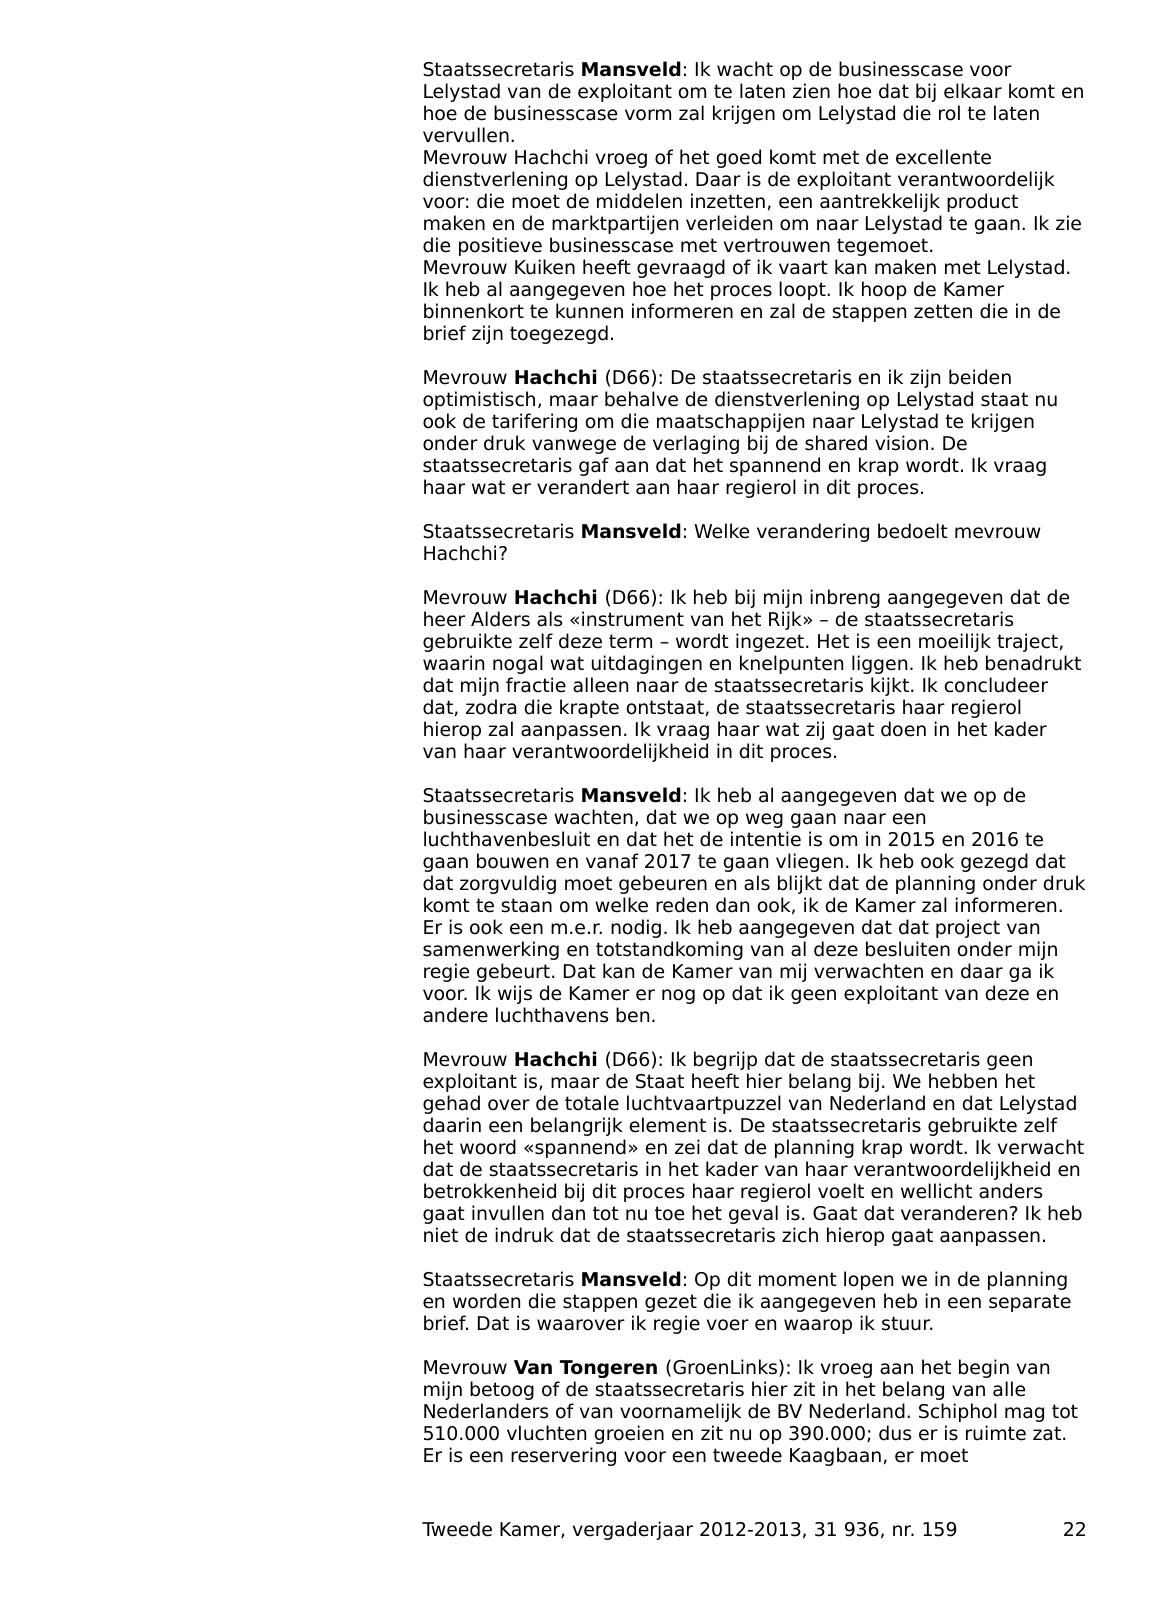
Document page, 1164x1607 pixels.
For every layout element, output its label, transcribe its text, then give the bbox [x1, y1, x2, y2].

text Staatssecretaris Mansveld: Ik heb al aangegeven dat we op de businesscase wachten, dat we op weg gaan naar een luchthavenbesluit en dat het de intentie is om in 2015 en 2016 te gaan bouwen en vanaf 2017 te gaan vliegen. Ik heb ook gezegd dat dat zorgvuldig moet gebeuren en als blijkt dat de planning onder druk komt te staan om welke reden dan ook, ik de Kamer zal informeren. Er is ook een m.e.r. nodig. Ik heb aangegeven dat dat project van samenwerking en totstandkoming van al deze besluiten onder mijn regie gebeurt. Dat kan de Kamer van mij verwachten en daar ga ik voor. Ik wijs de Kamer er nog op dat ik geen exploitant van deze en andere luchthavens ben. [422, 785, 1087, 1027]
text Staatssecretaris Mansveld: Ik wacht op de businesscase voor Lelystad van de exploitant om te laten zien hoe dat bij elkaar komt en hoe de businesscase vorm zal krijgen om Lelystad die rol te laten vervullen. [422, 59, 1087, 147]
text Mevrouw Hachchi (D66): Ik begrijp dat de staatssecretaris geen exploitant is, maar de Staat heeft hier belang bij. We hebben het gehad over de totale luchtvaartpuzzel van Nederland en dat Lelystad daarin een belangrijk element is. De staatssecretaris gebruikte zelf het woord «spannend» en zei dat de planning krap wordt. Ik verwacht dat de staatssecretaris in het kader van haar verantwoordelijkheid en betrokkenheid bij dit proces haar regierol voelt en wellicht anders gaat invullen dan tot nu toe het geval is. Gaat dat veranderen? Ik heb niet de indruk dat de staatssecretaris zich hierop gaat aanpassen. [422, 1049, 1087, 1247]
text Staatssecretaris Mansveld: Welke verandering bedoelt mevrouw Hachchi? [422, 521, 1087, 565]
text Staatssecretaris Mansveld: Op dit moment lopen we in de planning en worden die stappen gezet die ik aangegeven heb in een separate brief. Dat is waarover ik regie voer en waarop ik stuur. [422, 1269, 1087, 1335]
text Mevrouw Van Tongeren (GroenLinks): Ik vroeg aan het begin van mijn betoog of de staatssecretaris hier zit in het belang van alle Nederlanders of van voornamelijk de BV Nederland. Schiphol mag tot 510.000 vluchten groeien en zit nu op 390.000; dus er is ruimte zat. Er is een reservering voor een tweede Kaagbaan, er moet [422, 1357, 1087, 1467]
text Mevrouw Hachchi (D66): Ik heb bij mijn inbreng aangegeven dat de heer Alders als «instrument van het Rijk» – de staatssecretaris gebruikte zelf deze term – wordt ingezet. Het is een moeilijk traject, waarin nogal wat uitdagingen en knelpunten liggen. Ik heb benadrukt dat mijn fractie alleen naar de staatssecretaris kijkt. Ik concludeer dat, zodra die krapte ontstaat, de staatssecretaris haar regierol hierop zal aanpassen. Ik vraag haar wat zij gaat doen in het kader van haar verantwoordelijkheid in dit proces. [422, 587, 1087, 763]
text Mevrouw Hachchi (D66): De staatssecretaris en ik zijn beiden optimistisch, maar behalve de dienstverlening op Lelystad staat nu ook de tarifering om die maatschappijen naar Lelystad te krijgen onder druk vanwege de verlaging bij de shared vision. De staatssecretaris gaf aan dat het spannend en krap wordt. Ik vraag haar wat er verandert aan haar regierol in dit proces. [422, 367, 1087, 499]
text Mevrouw Hachchi vroeg of het goed komt met de excellente dienstverlening op Lelystad. Daar is de exploitant verantwoordelijk voor: die moet de middelen inzetten, een aantrekkelijk product maken en de marktpartijen verleiden om naar Lelystad te gaan. Ik zie die positieve businesscase met vertrouwen tegemoet. [422, 147, 1087, 257]
text Mevrouw Kuiken heeft gevraagd of ik vaart kan maken met Lelystad. Ik heb al aangegeven hoe het proces loopt. Ik hoop de Kamer binnenkort te kunnen informeren en zal de stappen zetten die in de brief zijn toegezegd. [422, 257, 1087, 345]
